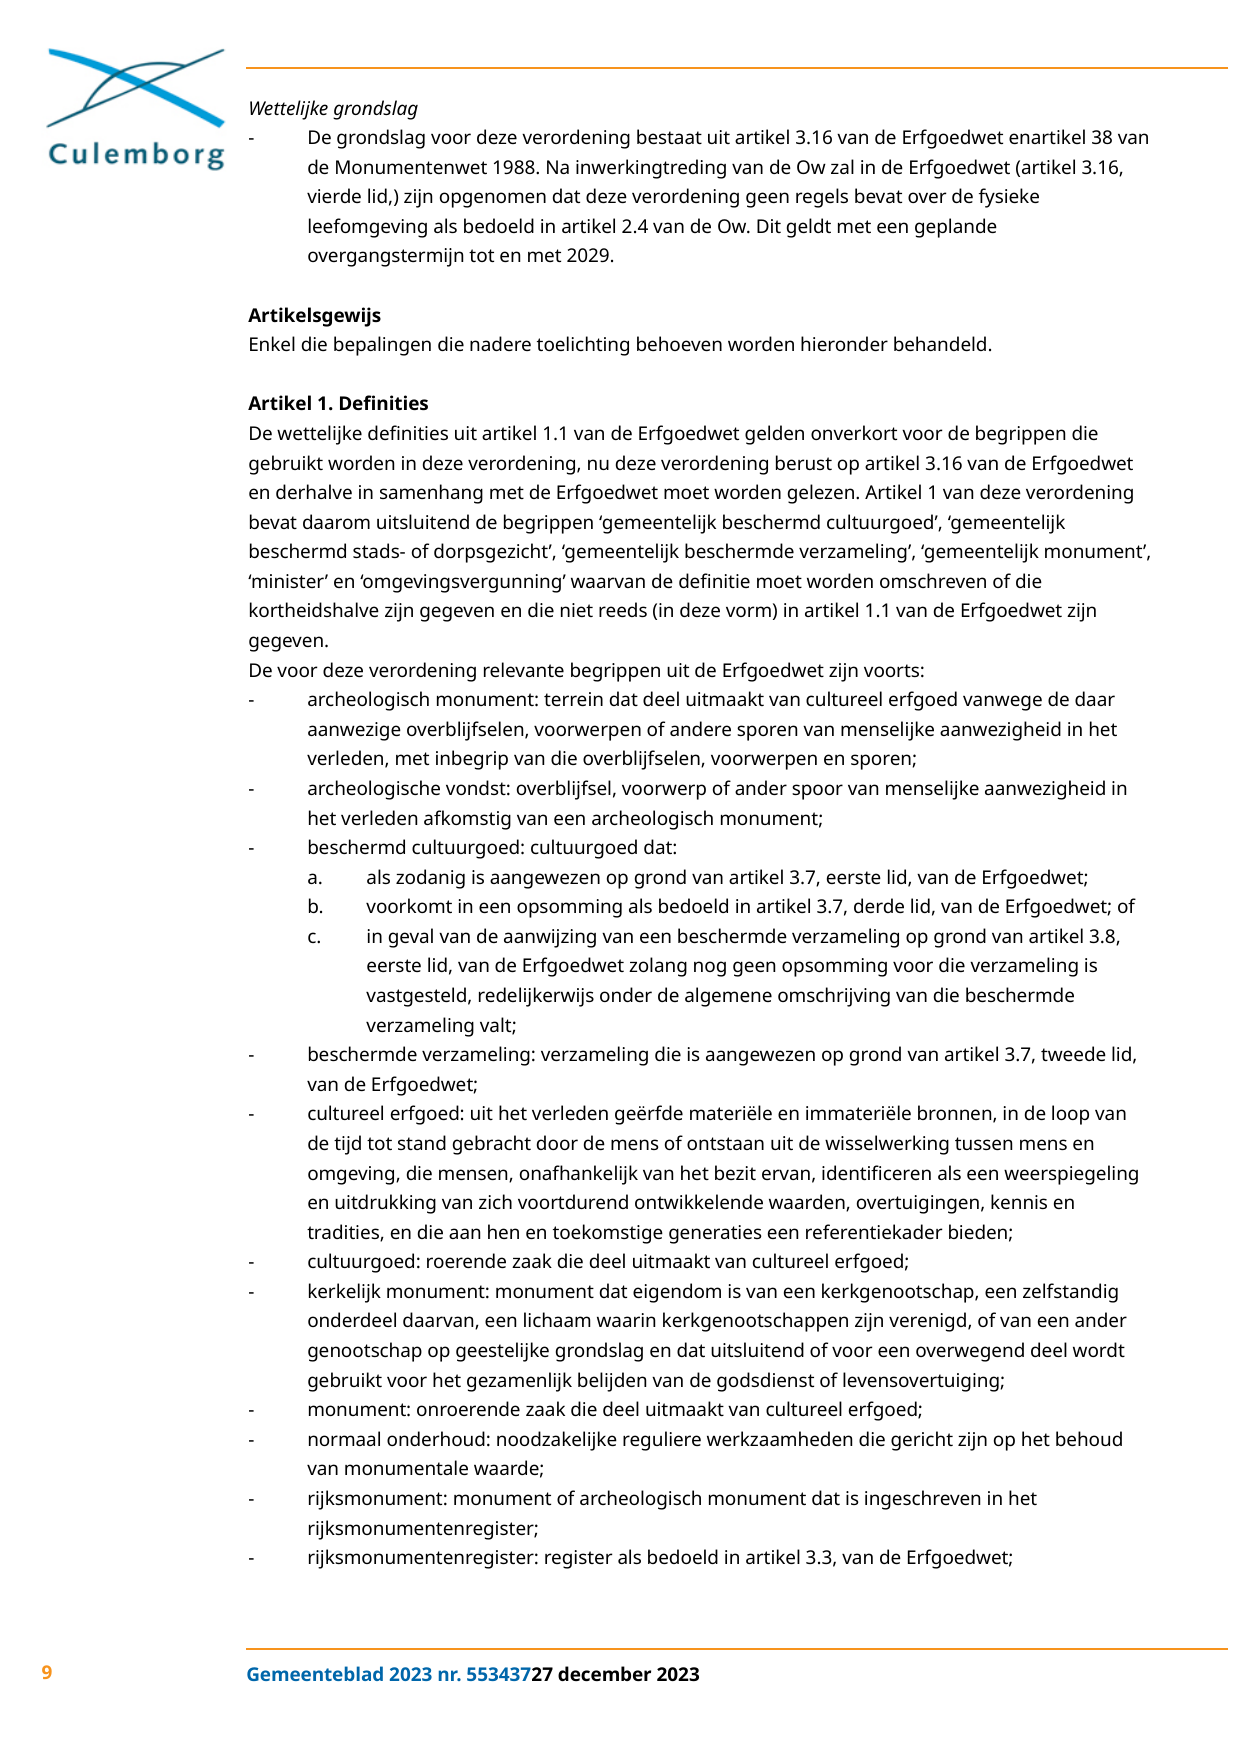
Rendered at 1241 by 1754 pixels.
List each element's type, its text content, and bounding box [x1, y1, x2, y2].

list normaal onderhoud: noodzakelijke reguliere werkzaamheden die gericht zijn op het behoud van monumentale waarde; [248, 1426, 1152, 1481]
text De voor deze verordening relevante begrippen uit de Erfgoedwet zijn voorts: [248, 657, 1152, 683]
text Enkel die bepalingen die nadere toelichting behoeven worden hieronder behandeld. [248, 331, 1152, 357]
list rijksmonument: monument of archeologisch monument dat is ingeschreven in het rijksmonumentenregister; [248, 1485, 1152, 1541]
text Wettelijke grondslag [248, 95, 1152, 121]
list archeologische vondst: overblijfsel, voorwerp of ander spoor van menselijke aanwezigheid in het verleden afkomstig van een archeologisch monument; [248, 775, 1152, 831]
text Artikel 1. Definities [248, 391, 1152, 416]
text Artikelsgewijs [248, 302, 1152, 328]
list cultuurgoed: roerende zaak die deel uitmaakt van cultureel erfgoed; [248, 1248, 1152, 1274]
list kerkelijk monument: monument dat eigendom is van een kerkgenootschap, een zelfstandig onderdeel daarvan, een lichaam waarin kerkgenootschappen zijn verenigd, of van een ander genootschap op geestelijke grondslag en dat uitsluitend of voor een overwegend deel wordt gebruikt voor het gezamenlijk belijden van de godsdienst of levensovertuiging; [248, 1278, 1152, 1393]
text De wettelijke definities uit artikel 1.1 van de Erfgoedwet gelden onverkort voor de begrippen die gebruikt worden in deze verordening, nu deze verordening berust op artikel 3.16 van de Erfgoedwet en derhalve in samenhang met de Erfgoedwet moet worden gelezen. Artikel 1 van deze verordening bevat daarom uitsluitend de begrippen ‘gemeentelijk beschermd cultuurgoed’, ‘gemeentelijk beschermd stads- of dorpsgezicht’, ‘gemeentelijk beschermde verzameling’, ‘gemeentelijk monument’, ‘minister’ en ‘omgevingsvergunning’ waarvan de definitie moet worden omschreven of die kortheidshalve zijn gegeven en die niet reeds (in deze vorm) in artikel 1.1 van de Erfgoedwet zijn gegeven. [248, 420, 1152, 653]
list beschermde verzameling: verzameling die is aangewezen op grond van artikel 3.7, tweede lid, van de Erfgoedwet; [248, 1041, 1152, 1097]
picture [41, 47, 231, 172]
list archeologisch monument: terrein dat deel uitmaakt van cultureel erfgoed vanwege de daar aanwezige overblijfselen, voorwerpen of andere sporen van menselijke aanwezigheid in het verleden, met inbegrip van die overblijfselen, voorwerpen en sporen; [248, 686, 1152, 771]
list rijksmonumentenregister: register als bedoeld in artikel 3.3, van de Erfgoedwet; [248, 1544, 1152, 1570]
list in geval van de aanwijzing van een beschermde verzameling op grond van artikel 3.8, eerste lid, van de Erfgoedwet zolang nog geen opsomming voor die verzameling is vastgesteld, redelijkerwijs onder de algemene omschrijving van die beschermde verzameling valt; [307, 923, 1152, 1038]
list monument: onroerende zaak die deel uitmaakt van cultureel erfgoed; [248, 1396, 1152, 1422]
list voorkomt in een opsomming als bedoeld in artikel 3.7, derde lid, van de Erfgoedwet; of [307, 893, 1152, 919]
list beschermd cultuurgoed: cultuurgoed dat: [248, 834, 1152, 860]
list als zodanig is aangewezen op grond van artikel 3.7, eerste lid, van de Erfgoedwet; [307, 864, 1152, 890]
list cultureel erfgoed: uit het verleden geërfde materiële en immateriële bronnen, in de loop van de tijd tot stand gebracht door de mens of ontstaan uit de wisselwerking tussen mens en omgeving, die mensen, onafhankelijk van het bezit ervan, identificeren als een weerspiegeling en uitdrukking van zich voortdurend ontwikkelende waarden, overtuigingen, kennis en tradities, en die aan hen en toekomstige generaties een referentiekader bieden; [248, 1101, 1152, 1245]
list De grondslag voor deze verordening bestaat uit artikel 3.16 van de Erfgoedwet enartikel 38 van de Monumentenwet 1988. Na inwerkingtreding van de Ow zal in de Erfgoedwet (artikel 3.16, vierde lid,) zijn opgenomen dat deze verordening geen regels bevat over de fysieke leefomgeving als bedoeld in artikel 2.4 van de Ow. Dit geldt met een geplande overgangstermijn tot en met 2029. [248, 124, 1152, 268]
